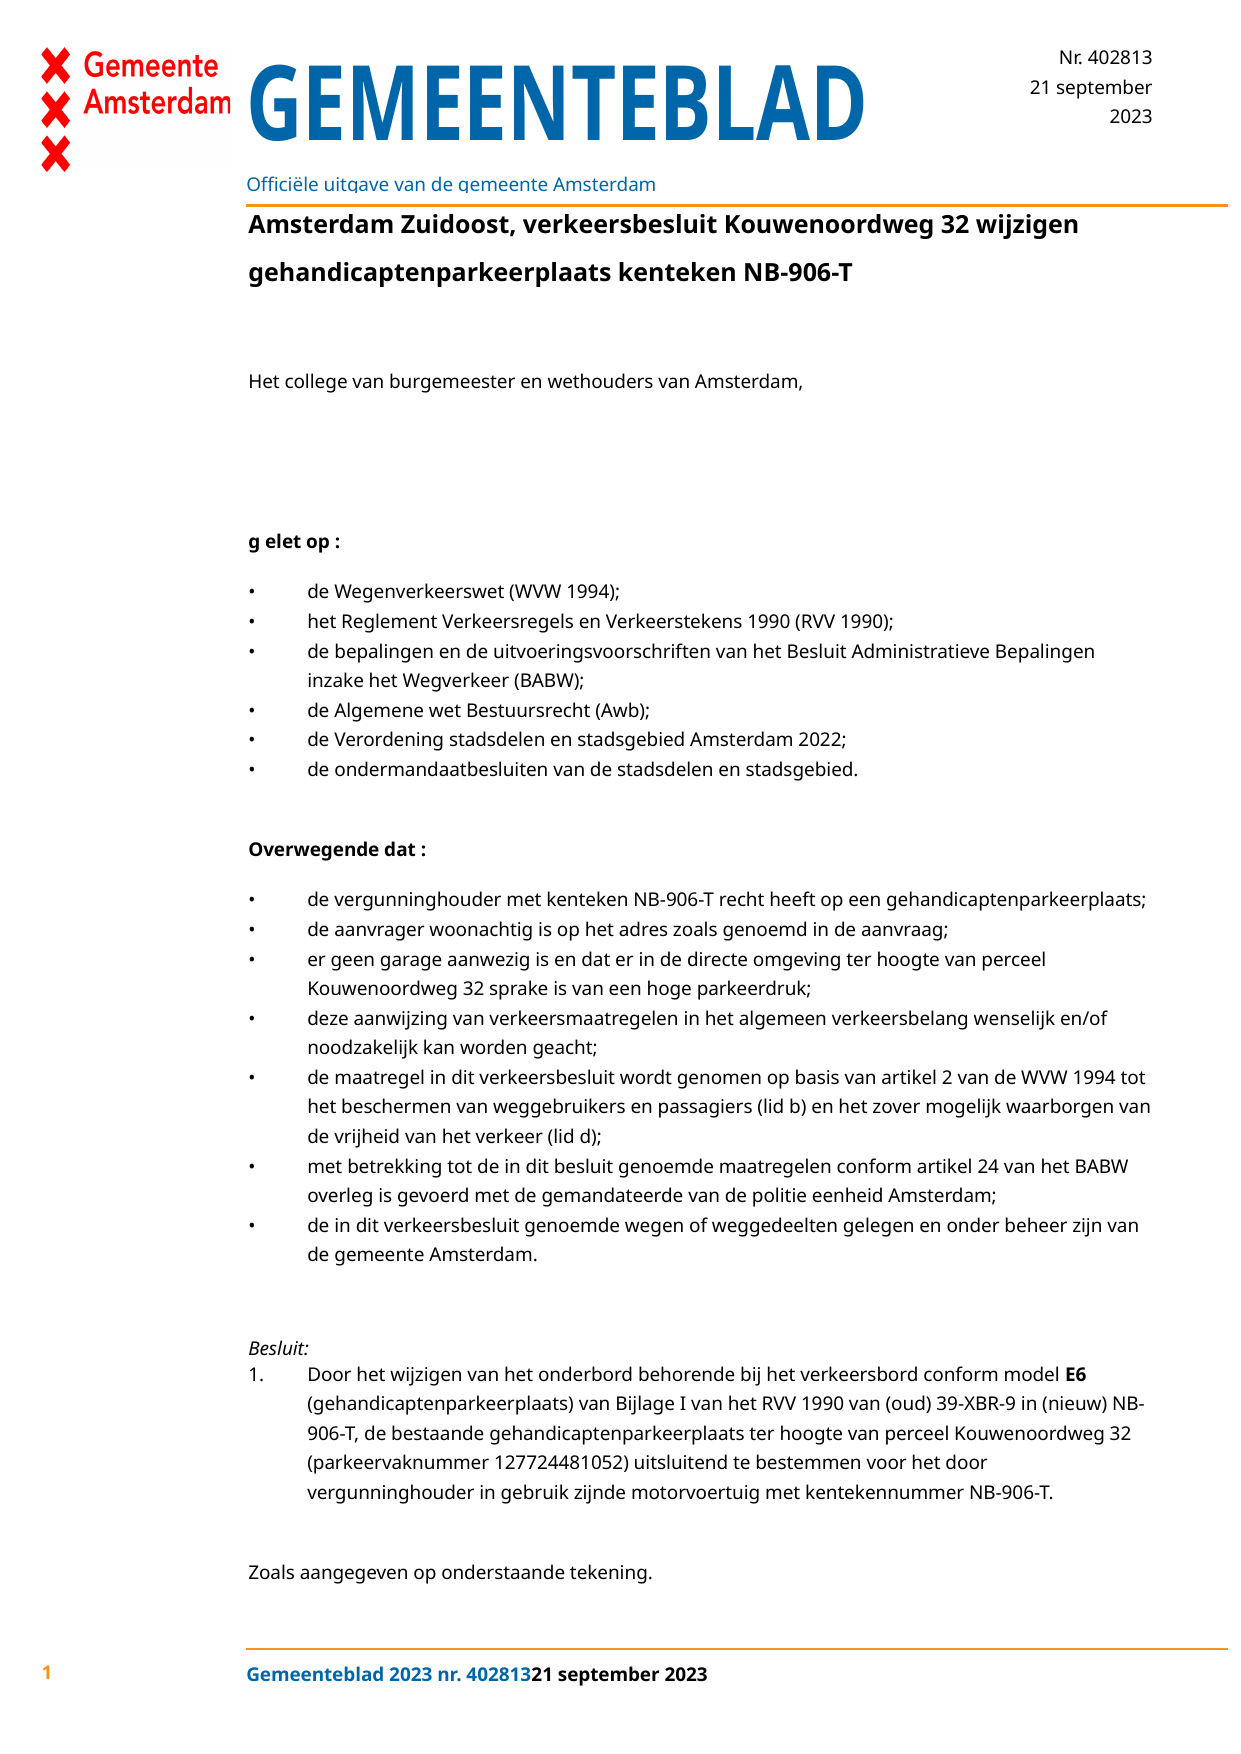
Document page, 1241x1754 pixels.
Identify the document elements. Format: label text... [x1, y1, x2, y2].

list de maatregel in dit verkeersbesluit wordt genomen op basis van artikel 2 van de WVW 1994 tot het beschermen van weggebruikers en passagiers (lid b) en het zover mogelijk waarborgen van de vrijheid van het verkeer (lid d); [248, 1064, 1152, 1149]
text Amsterdam Zuidoost, verkeersbesluit Kouwenoordweg 32 wijzigen gehandicaptenparkeerplaats kenteken NB-906-T [248, 207, 1152, 288]
list de ondermandaatbesluiten van de stadsdelen en stadsgebied. [248, 756, 1152, 782]
text Overwegende dat : [248, 836, 1152, 862]
list de Verordening stadsdelen en stadsgebied Amsterdam 2022; [248, 727, 1152, 752]
list de Algemene wet Bestuursrecht (Awb); [248, 697, 1152, 723]
list de in dit verkeersbesluit genoemde wegen of weggedeelten gelegen en onder beheer zijn van de gemeente Amsterdam. [248, 1212, 1152, 1267]
list deze aanwijzing van verkeersmaatregelen in het algemeen verkeersbelang wenselijk en/of noodzakelijk kan worden geacht; [248, 1005, 1152, 1060]
list het Reglement Verkeersregels en Verkeerstekens 1990 (RVV 1990); [248, 608, 1152, 634]
list de aanvrager woonachtig is op het adres zoals genoemd in de aanvraag; [248, 916, 1152, 942]
list er geen garage aanwezig is en dat er in de directe omgeving ter hoogte van perceel Kouwenoordweg 32 sprake is van een hoge parkeerdruk; [248, 946, 1152, 1001]
list Door het wijzigen van het onderbord behorende bij het verkeersbord conform model E6 (gehandicaptenparkeerplaats) van Bijlage I van het RVV 1990 van (oud) 39-XBR-9 in (nieuw) NB-906-T, de bestaande gehandicaptenparkeerplaats ter hoogte van perceel Kouwenoordweg 32 (parkeervaknummer 127724481052) uitsluitend te bestemmen voor het door vergunninghouder in gebruik zijnde motorvoertuig met kentekennummer NB-906-T. [248, 1361, 1152, 1505]
text Besluit: [248, 1335, 1152, 1361]
list de Wegenverkeerswet (WVW 1994); [248, 579, 1152, 604]
text g elet op : [248, 528, 1152, 554]
list de bepalingen en de uitvoeringsvoorschriften van het Besluit Administratieve Bepalingen inzake het Wegverkeer (BABW); [248, 638, 1152, 693]
list de vergunninghouder met kenteken NB-906-T recht heeft op een gehandicaptenparkeerplaats; [248, 887, 1152, 912]
list met betrekking tot de in dit besluit genoemde maatregelen conform artikel 24 van het BABW overleg is gevoerd met de gemandateerde van de politie eenheid Amsterdam; [248, 1153, 1152, 1208]
text Het college van burgemeester en wethouders van Amsterdam, [248, 368, 1152, 394]
picture [41, 47, 231, 172]
text Zoals aangegeven op onderstaande tekening. [248, 1559, 1152, 1585]
